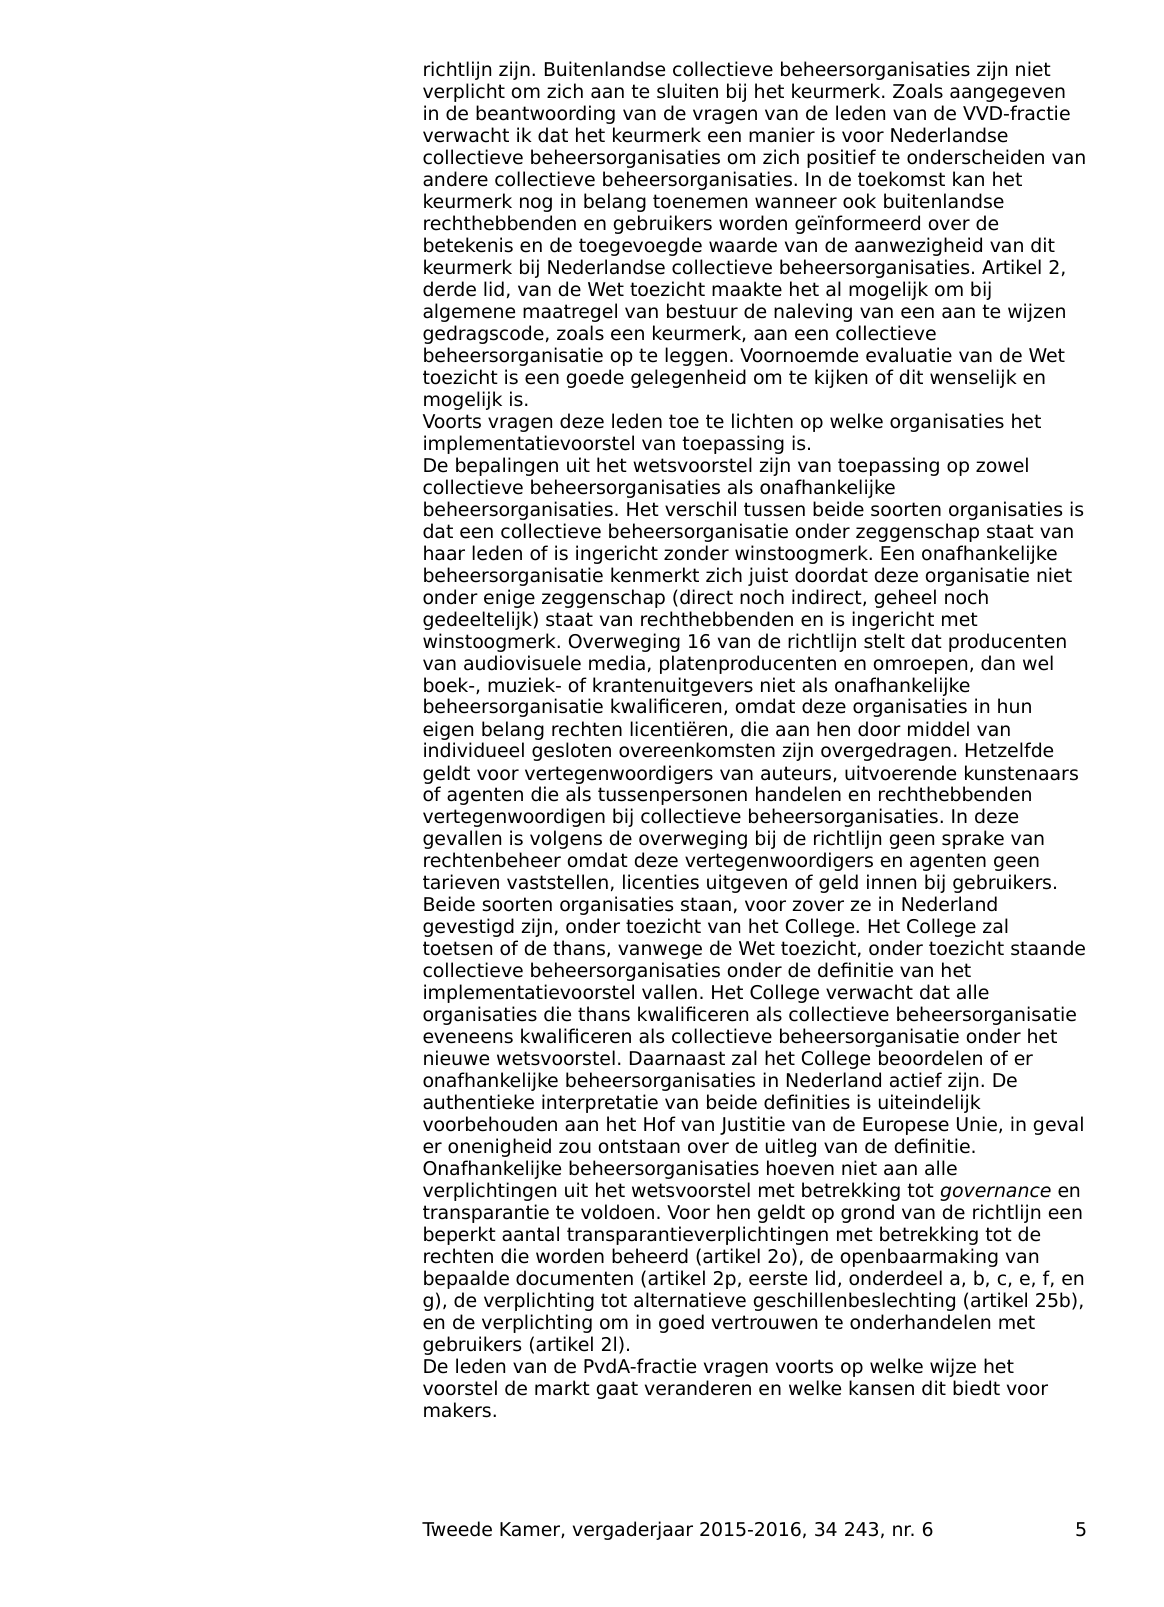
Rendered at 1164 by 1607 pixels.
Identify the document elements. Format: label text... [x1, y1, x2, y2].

text Onafhankelijke beheersorganisaties hoeven niet aan alle verplichtingen uit het wetsvoorstel met betrekking tot governance en transparantie te voldoen. Voor hen geldt op grond van de richtlijn een beperkt aantal transparantieverplichtingen met betrekking tot de rechten die worden beheerd (artikel 2o), de openbaarmaking van bepaalde documenten (artikel 2p, eerste lid, onderdeel a, b, c, e, f, en g), de verplichting tot alternatieve geschillenbeslechting (artikel 25b), en de verplichting om in goed vertrouwen te onderhandelen met gebruikers (artikel 2l). [422, 1158, 1087, 1356]
text De bepalingen uit het wetsvoorstel zijn van toepassing op zowel collectieve beheersorganisaties als onafhankelijke beheersorganisaties. Het verschil tussen beide soorten organisaties is dat een collectieve beheersorganisatie onder zeggenschap staat van haar leden of is ingericht zonder winstoogmerk. Een onafhankelijke beheersorganisatie kenmerkt zich juist doordat deze organisatie niet onder enige zeggenschap (direct noch indirect, geheel noch gedeeltelijk) staat van rechthebbenden en is ingericht met winstoogmerk. Overweging 16 van de richtlijn stelt dat producenten van audiovisuele media, platenproducenten en omroepen, dan wel boek-, muziek- of krantenuitgevers niet als onafhankelijke beheersorganisatie kwalificeren, omdat deze organisaties in hun eigen belang rechten licentiëren, die aan hen door middel van individueel gesloten overeenkomsten zijn overgedragen. Hetzelfde geldt voor vertegenwoordigers van auteurs, uitvoerende kunstenaars of agenten die als tussenpersonen handelen en rechthebbenden vertegenwoordigen bij collectieve beheersorganisaties. In deze gevallen is volgens de overweging bij de richtlijn geen sprake van rechtenbeheer omdat deze vertegenwoordigers en agenten geen tarieven vaststellen, licenties uitgeven of geld innen bij gebruikers. [422, 455, 1087, 894]
text Beide soorten organisaties staan, voor zover ze in Nederland gevestigd zijn, onder toezicht van het College. Het College zal toetsen of de thans, vanwege de Wet toezicht, onder toezicht staande collectieve beheersorganisaties onder de definitie van het implementatievoorstel vallen. Het College verwacht dat alle organisaties die thans kwalificeren als collectieve beheersorganisatie eveneens kwalificeren als collectieve beheersorganisatie onder het nieuwe wetsvoorstel. Daarnaast zal het College beoordelen of er onafhankelijke beheersorganisaties in Nederland actief zijn. De authentieke interpretatie van beide definities is uiteindelijk voorbehouden aan het Hof van Justitie van de Europese Unie, in geval er onenigheid zou ontstaan over de uitleg van de definitie. [422, 894, 1087, 1158]
text richtlijn zijn. Buitenlandse collectieve beheersorganisaties zijn niet verplicht om zich aan te sluiten bij het keurmerk. Zoals aangegeven in de beantwoording van de vragen van de leden van de VVD-fractie verwacht ik dat het keurmerk een manier is voor Nederlandse collectieve beheersorganisaties om zich positief te onderscheiden van andere collectieve beheersorganisaties. In de toekomst kan het keurmerk nog in belang toenemen wanneer ook buitenlandse rechthebbenden en gebruikers worden geïnformeerd over de betekenis en de toegevoegde waarde van de aanwezigheid van dit keurmerk bij Nederlandse collectieve beheersorganisaties. Artikel 2, derde lid, van de Wet toezicht maakte het al mogelijk om bij algemene maatregel van bestuur de naleving van een aan te wijzen gedragscode, zoals een keurmerk, aan een collectieve beheersorganisatie op te leggen. Voornoemde evaluatie van de Wet toezicht is een goede gelegenheid om te kijken of dit wenselijk en mogelijk is. [422, 59, 1087, 411]
text Voorts vragen deze leden toe te lichten op welke organisaties het implementatievoorstel van toepassing is. [422, 411, 1087, 455]
text De leden van de PvdA-fractie vragen voorts op welke wijze het voorstel de markt gaat veranderen en welke kansen dit biedt voor makers. [422, 1356, 1087, 1422]
